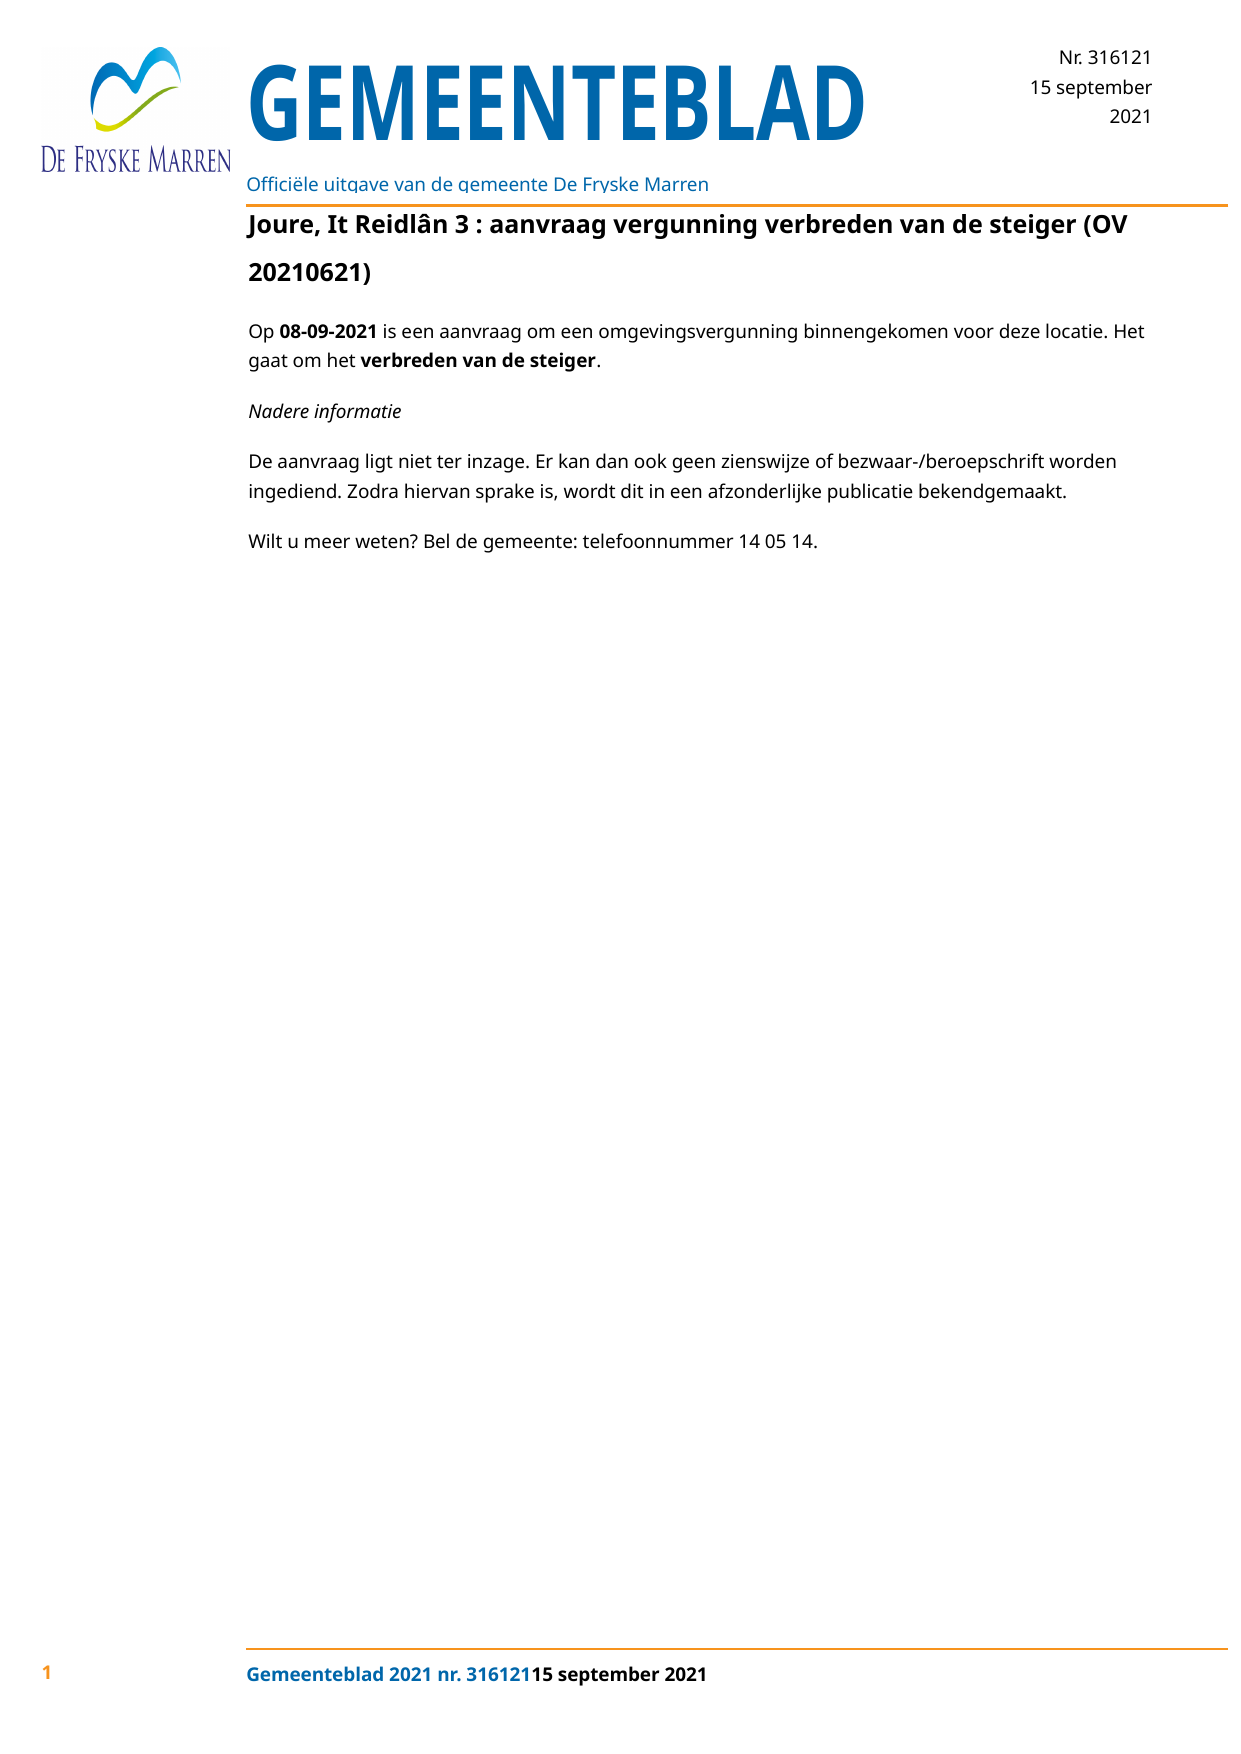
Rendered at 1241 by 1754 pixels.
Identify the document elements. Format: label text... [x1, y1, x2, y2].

text De aanvraag ligt niet ter inzage. Er kan dan ook geen zienswijze of bezwaar-/beroepschrift worden ingediend. Zodra hiervan sprake is, wordt dit in een afzonderlijke publicatie bekendgemaakt. [248, 448, 1152, 504]
picture [41, 47, 231, 172]
text Nadere informatie [248, 398, 1152, 424]
text Op 08-09-2021 is een aanvraag om een omgevingsvergunning binnengekomen voor deze locatie. Het gaat om het verbreden van de steiger. [248, 318, 1152, 373]
text Wilt u meer weten? Bel de gemeente: telefoonnummer 14 05 14. [248, 528, 1152, 554]
text Joure, It Reidlân 3 : aanvraag vergunning verbreden van de steiger (OV 20210621) [248, 207, 1152, 288]
